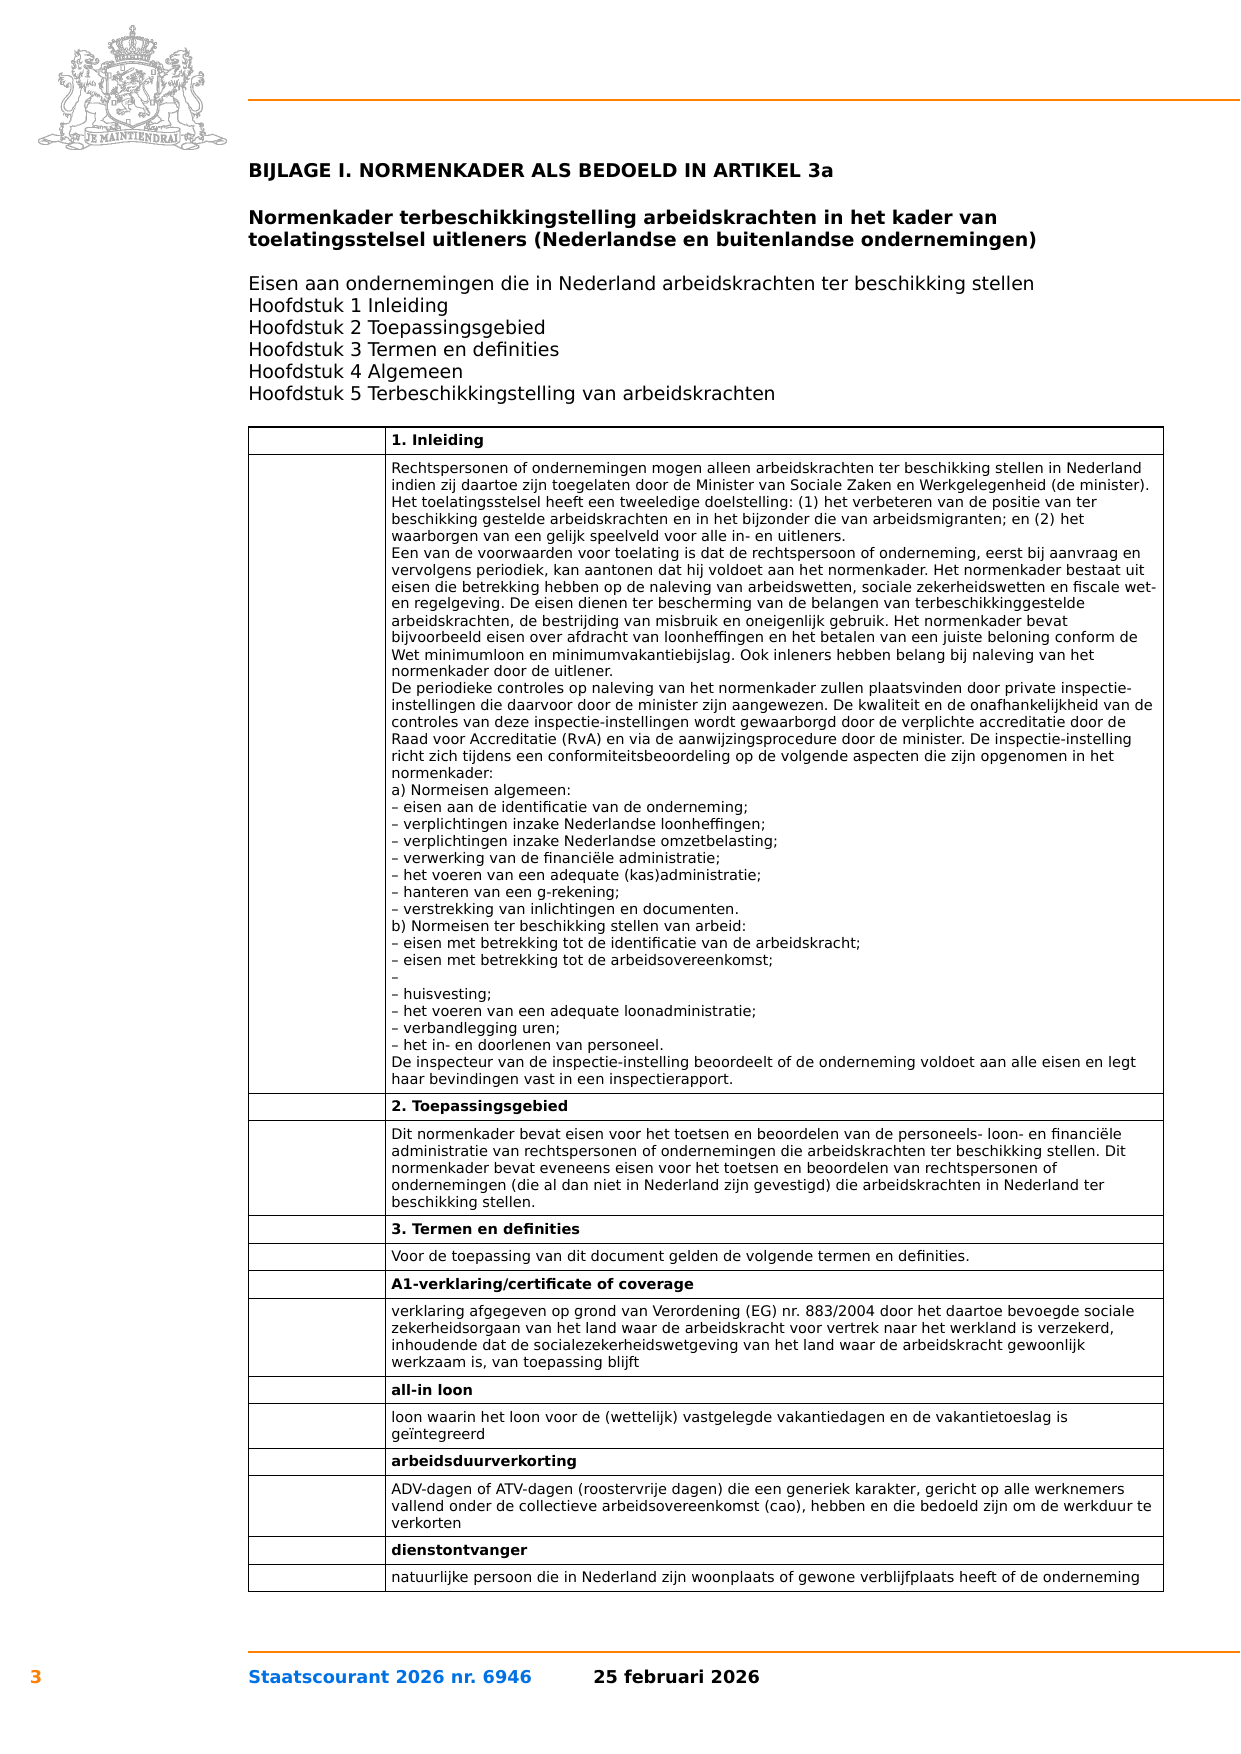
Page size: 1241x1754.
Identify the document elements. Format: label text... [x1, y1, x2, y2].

table_cell [249, 1565, 385, 1591]
table_cell dienstontvanger [386, 1537, 1163, 1564]
table_cell [249, 1299, 385, 1376]
text Hoofdstuk 2 Toepassingsgebied [248, 317, 1163, 339]
table_cell [249, 1121, 385, 1215]
subtitle Normenkader terbeschikkingstelling arbeidskrachten in het kader van toelatingsstelsel uitleners (Nederlandse en buitenlandse ondernemingen) [248, 207, 1163, 251]
table_cell ADV-dagen of ATV-dagen (roostervrije dagen) die een generiek karakter, gericht op alle werknemers vallend onder de collectieve arbeidsovereenkomst (cao), hebben en die bedoeld zijn om de werkduur te verkorten [386, 1476, 1163, 1536]
table_cell 2. Toepassingsgebied [386, 1094, 1163, 1120]
text Eisen aan ondernemingen die in Nederland arbeidskrachten ter beschikking stellen [248, 273, 1163, 295]
table_cell Voor de toepassing van dit document gelden de volgende termen en definities. [386, 1244, 1163, 1270]
table_cell [249, 1377, 385, 1403]
text Hoofdstuk 3 Termen en definities [248, 339, 1163, 361]
table_header [249, 428, 385, 454]
table_cell verklaring afgegeven op grond van Verordening (EG) nr. 883/2004 door het daartoe bevoegde sociale zekerheidsorgaan van het land waar de arbeidskracht voor vertrek naar het werkland is verzekerd, inhoudende dat de socialezekerheidswetgeving van het land waar de arbeidskracht gewoonlijk werkzaam is, van toepassing blijft [386, 1299, 1163, 1376]
table_cell 3. Termen en definities [386, 1216, 1163, 1243]
table_cell [249, 455, 385, 1092]
picture [38, 25, 227, 150]
table_cell Dit normenkader bevat eisen voor het toetsen en beoordelen van de personeels- loon- en financiële administratie van rechtspersonen of ondernemingen die arbeidskrachten ter beschikking stellen. Dit normenkader bevat eveneens eisen voor het toetsen en beoordelen van rechtspersonen of ondernemingen (die al dan niet in Nederland zijn gevestigd) die arbeidskrachten in Nederland ter beschikking stellen. [386, 1121, 1163, 1215]
table_cell arbeidsduurverkorting [386, 1449, 1163, 1475]
table_cell [249, 1449, 385, 1475]
table_cell [249, 1216, 385, 1243]
table_header 1. Inleiding [386, 428, 1163, 454]
table_cell [249, 1271, 385, 1297]
text Hoofdstuk 5 Terbeschikkingstelling van arbeidskrachten [248, 383, 1163, 404]
subtitle BIJLAGE I. NORMENKADER ALS BEDOELD IN ARTIKEL 3a [248, 160, 1163, 182]
table_cell [249, 1476, 385, 1536]
table_cell [249, 1094, 385, 1120]
table_cell [249, 1404, 385, 1447]
table_cell [249, 1244, 385, 1270]
table_cell natuurlijke persoon die in Nederland zijn woonplaats of gewone verblijfplaats heeft of de onderneming [386, 1565, 1163, 1591]
text Hoofdstuk 1 Inleiding [248, 295, 1163, 317]
table_cell [249, 1537, 385, 1564]
table_cell loon waarin het loon voor de (wettelijk) vastgelegde vakantiedagen en de vakantietoeslag is geïntegreerd [386, 1404, 1163, 1447]
table_cell Rechtspersonen of ondernemingen mogen alleen arbeidskrachten ter beschikking stellen in Nederland indien zij daartoe zijn toegelaten door de Minister van Sociale Zaken en Werkgelegenheid (de minister). Het toelatingsstelsel heeft een tweeledige doelstelling: (1) het verbeteren van de positie van ter beschikking gestelde arbeidskrachten en in het bijzonder die van arbeidsmigranten; en (2) het waarborgen van een gelijk speelveld voor alle in- en uitleners. Een van de voorwaarden voor toelating is dat de rechtspersoon of onderneming, eerst bij aanvraag en vervolgens periodiek, kan aantonen dat hij voldoet aan het normenkader. Het normenkader bestaat uit eisen die betrekking hebben op de naleving van arbeidswetten, sociale zekerheidswetten en fiscale wet- en regelgeving. De eisen dienen ter bescherming van de belangen van terbeschikkinggestelde arbeidskrachten, de bestrijding van misbruik en oneigenlijk gebruik. Het normenkader bevat bijvoorbeeld eisen over afdracht van loonheffingen en het betalen van een juiste beloning conform de Wet minimumloon en minimumvakantiebijslag. Ook inleners hebben belang bij naleving van het normenkader door de uitlener. De periodieke controles op naleving van het normenkader zullen plaatsvinden door private inspectie-instellingen die daarvoor door de minister zijn aangewezen. De kwaliteit en de onafhankelijkheid van de controles van deze inspectie-instellingen wordt gewaarborgd door de verplichte accreditatie door de Raad voor Accreditatie (RvA) en via de aanwijzingsprocedure door de minister. De inspectie-instelling richt zich tijdens een conformiteitsbeoordeling op de volgende aspecten die zijn opgenomen in het normenkader: a) Normeisen algemeen: – eisen aan de identificatie van de onderneming; – verplichtingen inzake Nederlandse loonheffingen; – verplichtingen inzake Nederlandse omzetbelasting; – verwerking van de financiële administratie; – het voeren van een adequate (kas)administratie; – hanteren van een g-rekening; – verstrekking van inlichtingen en documenten. b) Normeisen ter beschikking stellen van arbeid: – eisen met betrekking tot de identificatie van de arbeidskracht; – eisen met betrekking tot de arbeidsovereenkomst; – – huisvesting; – het voeren van een adequate loonadministratie; – verbandlegging uren; – het in- en doorlenen van personeel. De inspecteur van de inspectie-instelling beoordeelt of de onderneming voldoet aan alle eisen en legt haar bevindingen vast in een inspectierapport. [386, 455, 1163, 1092]
table_cell A1-verklaring/certificate of coverage [386, 1271, 1163, 1297]
table_cell all-in loon [386, 1377, 1163, 1403]
text Hoofdstuk 4 Algemeen [248, 361, 1163, 383]
